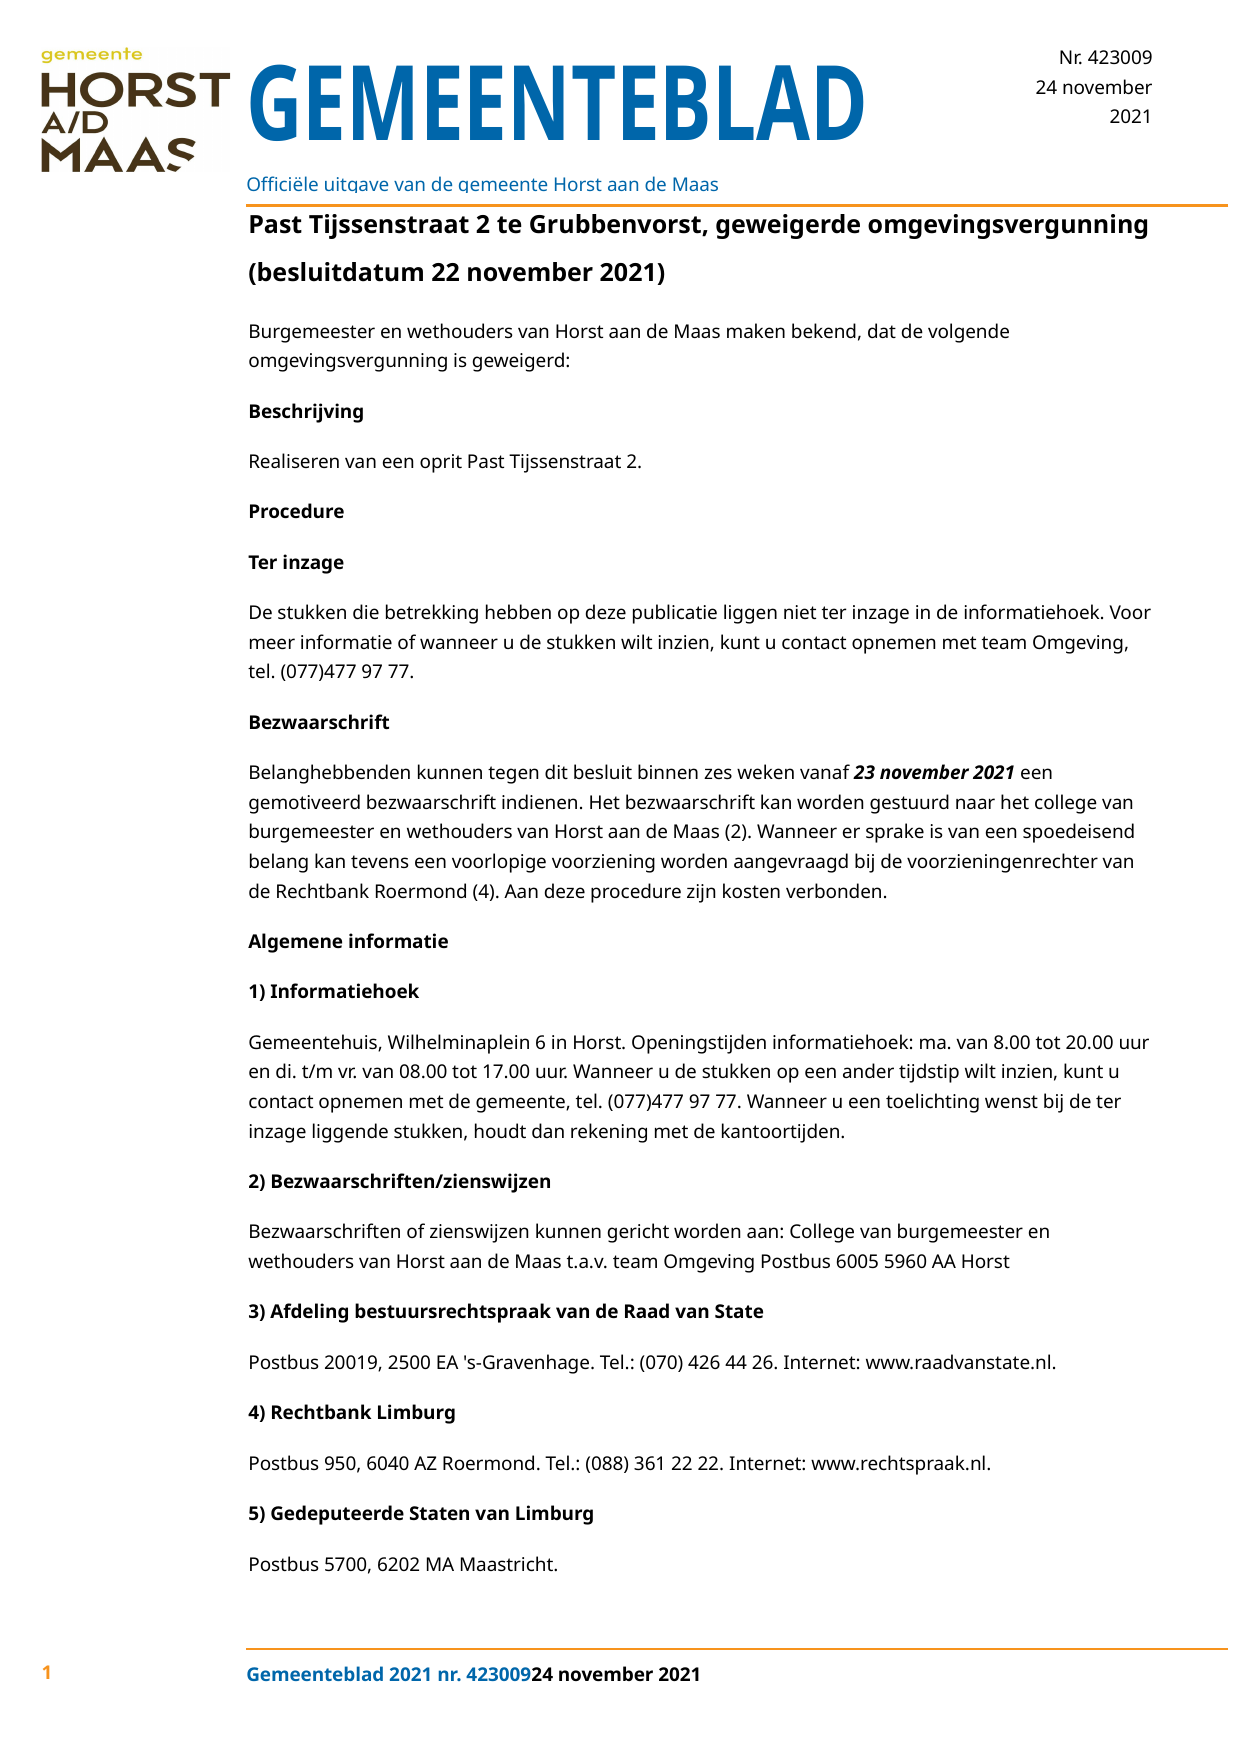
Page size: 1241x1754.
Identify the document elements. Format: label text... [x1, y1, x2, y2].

text Postbus 950, 6040 AZ Roermond. Tel.: (088) 361 22 22. Internet: www.rechtspraak.nl. [248, 1450, 1152, 1476]
text Past Tijssenstraat 2 te Grubbenvorst, geweigerde omgevingsvergunning (besluitdatum 22 november 2021) [248, 207, 1152, 288]
text Procedure [248, 499, 1152, 524]
text De stukken die betrekking hebben op deze publicatie liggen niet ter inzage in de informatiehoek. Voor meer informatie of wanneer u de stukken wilt inzien, kunt u contact opnemen met team Omgeving, tel. (077)477 97 77. [248, 599, 1152, 684]
text Ter inzage [248, 549, 1152, 575]
text 5) Gedeputeerde Staten van Limburg [248, 1500, 1152, 1526]
text Gemeentehuis, Wilhelminaplein 6 in Horst. Openingstijden informatiehoek: ma. van 8.00 tot 20.00 uur en di. t/m vr. van 08.00 tot 17.00 uur. Wanneer u de stukken op een ander tijdstip wilt inzien, kunt u contact opnemen met de gemeente, tel. (077)477 97 77. Wanneer u een toelichting wenst bij de ter inzage liggende stukken, houdt dan rekening met de kantoortijden. [248, 1029, 1152, 1144]
text 1) Informatiehoek [248, 979, 1152, 1004]
text Bezwaarschrift [248, 709, 1152, 735]
picture [41, 47, 231, 172]
text Postbus 5700, 6202 MA Maastricht. [248, 1551, 1152, 1577]
text 2) Bezwaarschriften/zienswijzen [248, 1168, 1152, 1194]
text Bezwaarschriften of zienswijzen kunnen gericht worden aan: College van burgemeester en wethouders van Horst aan de Maas t.a.v. team Omgeving Postbus 6005 5960 AA Horst [248, 1219, 1152, 1274]
text Algemene informatie [248, 928, 1152, 954]
text Burgemeester en wethouders van Horst aan de Maas maken bekend, dat de volgende omgevingsvergunning is geweigerd: [248, 318, 1152, 373]
text Belanghebbenden kunnen tegen dit besluit binnen zes weken vanaf 23 november 2021 een gemotiveerd bezwaarschrift indienen. Het bezwaarschrift kan worden gestuurd naar het college van burgemeester en wethouders van Horst aan de Maas (2). Wanneer er sprake is van een spoedeisend belang kan tevens een voorlopige voorziening worden aangevraagd bij de voorzieningenrechter van de Rechtbank Roermond (4). Aan deze procedure zijn kosten verbonden. [248, 759, 1152, 904]
text 4) Rechtbank Limburg [248, 1399, 1152, 1425]
text 3) Afdeling bestuursrechtspraak van de Raad van State [248, 1299, 1152, 1324]
text Postbus 20019, 2500 EA 's-Gravenhage. Tel.: (070) 426 44 26. Internet: www.raadvanstate.nl. [248, 1349, 1152, 1375]
text Beschrijving [248, 398, 1152, 424]
text Realiseren van een oprit Past Tijssenstraat 2. [248, 448, 1152, 474]
